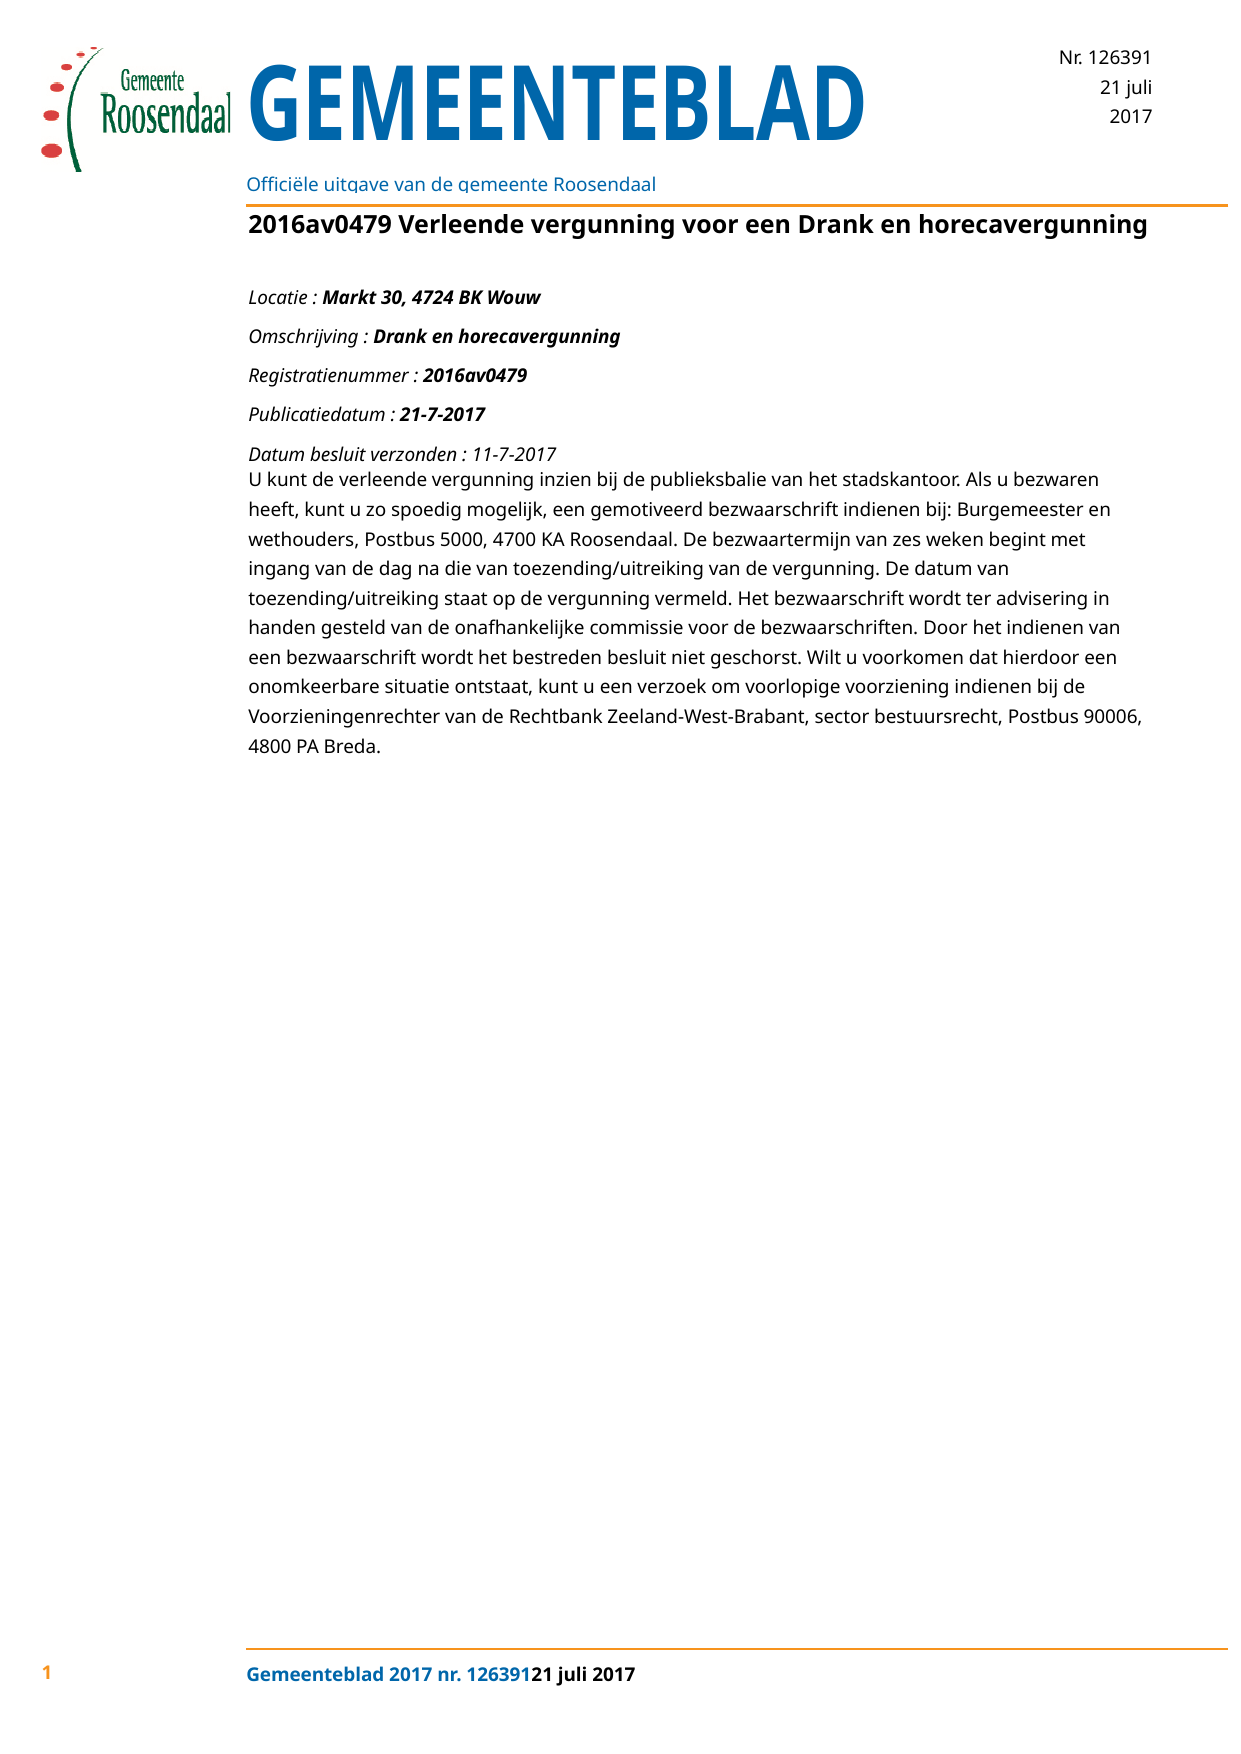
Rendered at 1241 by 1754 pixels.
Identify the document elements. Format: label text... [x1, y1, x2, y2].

picture [41, 47, 231, 172]
text Registratienummer : 2016av0479 [248, 362, 1152, 388]
text Publicatiedatum : 21-7-2017 [248, 402, 1152, 427]
text U kunt de verleende vergunning inzien bij de publieksbalie van het stadskantoor. Als u bezwaren heeft, kunt u zo spoedig mogelijk, een gemotiveerd bezwaarschrift indienen bij: Burgemeester en wethouders, Postbus 5000, 4700 KA Roosendaal. De bezwaartermijn van zes weken begint met ingang van de dag na die van toezending/uitreiking van de vergunning. De datum van toezending/uitreiking staat op de vergunning vermeld. Het bezwaarschrift wordt ter advisering in handen gesteld van de onafhankelijke commissie voor de bezwaarschriften. Door het indienen van een bezwaarschrift wordt het bestreden besluit niet geschorst. Wilt u voorkomen dat hierdoor een onomkeerbare situatie ontstaat, kunt u een verzoek om voorlopige voorziening indienen bij de Voorzieningenrechter van de Rechtbank Zeeland-West-Brabant, sector bestuursrecht, Postbus 90006, 4800 PA Breda. [248, 467, 1152, 759]
text Datum besluit verzonden : 11-7-2017 [248, 441, 1152, 467]
text 2016av0479 Verleende vergunning voor een Drank en horecavergunning [248, 207, 1152, 241]
text Locatie : Markt 30, 4724 BK Wouw [248, 284, 1152, 309]
text Omschrijving : Drank en horecavergunning [248, 323, 1152, 349]
